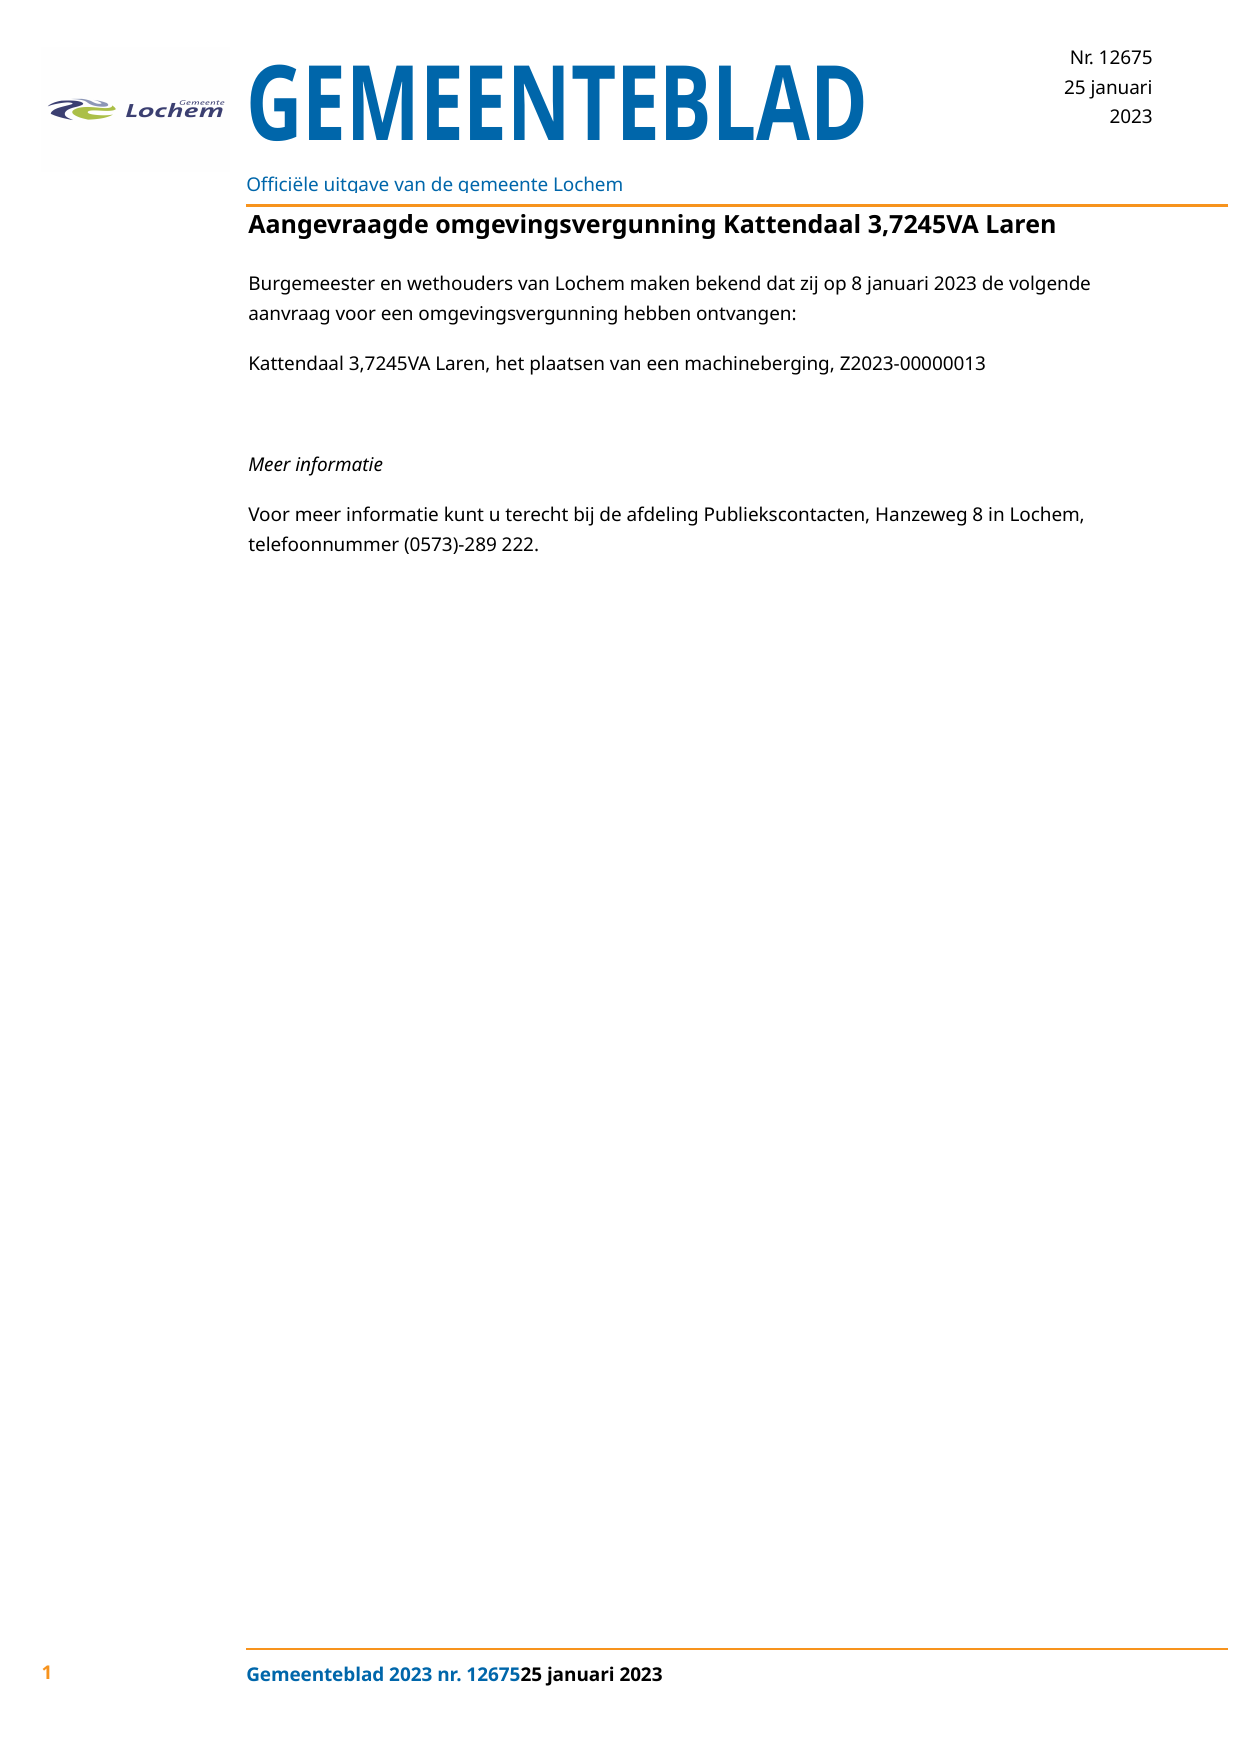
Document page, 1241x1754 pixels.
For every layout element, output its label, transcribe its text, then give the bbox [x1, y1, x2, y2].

text Meer informatie [248, 451, 1152, 477]
text Kattendaal 3,7245VA Laren, het plaatsen van een machineberging, Z2023-00000013 [248, 350, 1152, 376]
text Aangevraagde omgevingsvergunning Kattendaal 3,7245VA Laren [248, 207, 1152, 241]
text Burgemeester en wethouders van Lochem maken bekend dat zij op 8 januari 2023 de volgende aanvraag voor een omgevingsvergunning hebben ontvangen: [248, 270, 1152, 326]
picture [41, 47, 231, 172]
text Voor meer informatie kunt u terecht bij de afdeling Publiekscontacten, Hanzeweg 8 in Lochem, telefoonnummer (0573)-289 222. [248, 502, 1152, 557]
